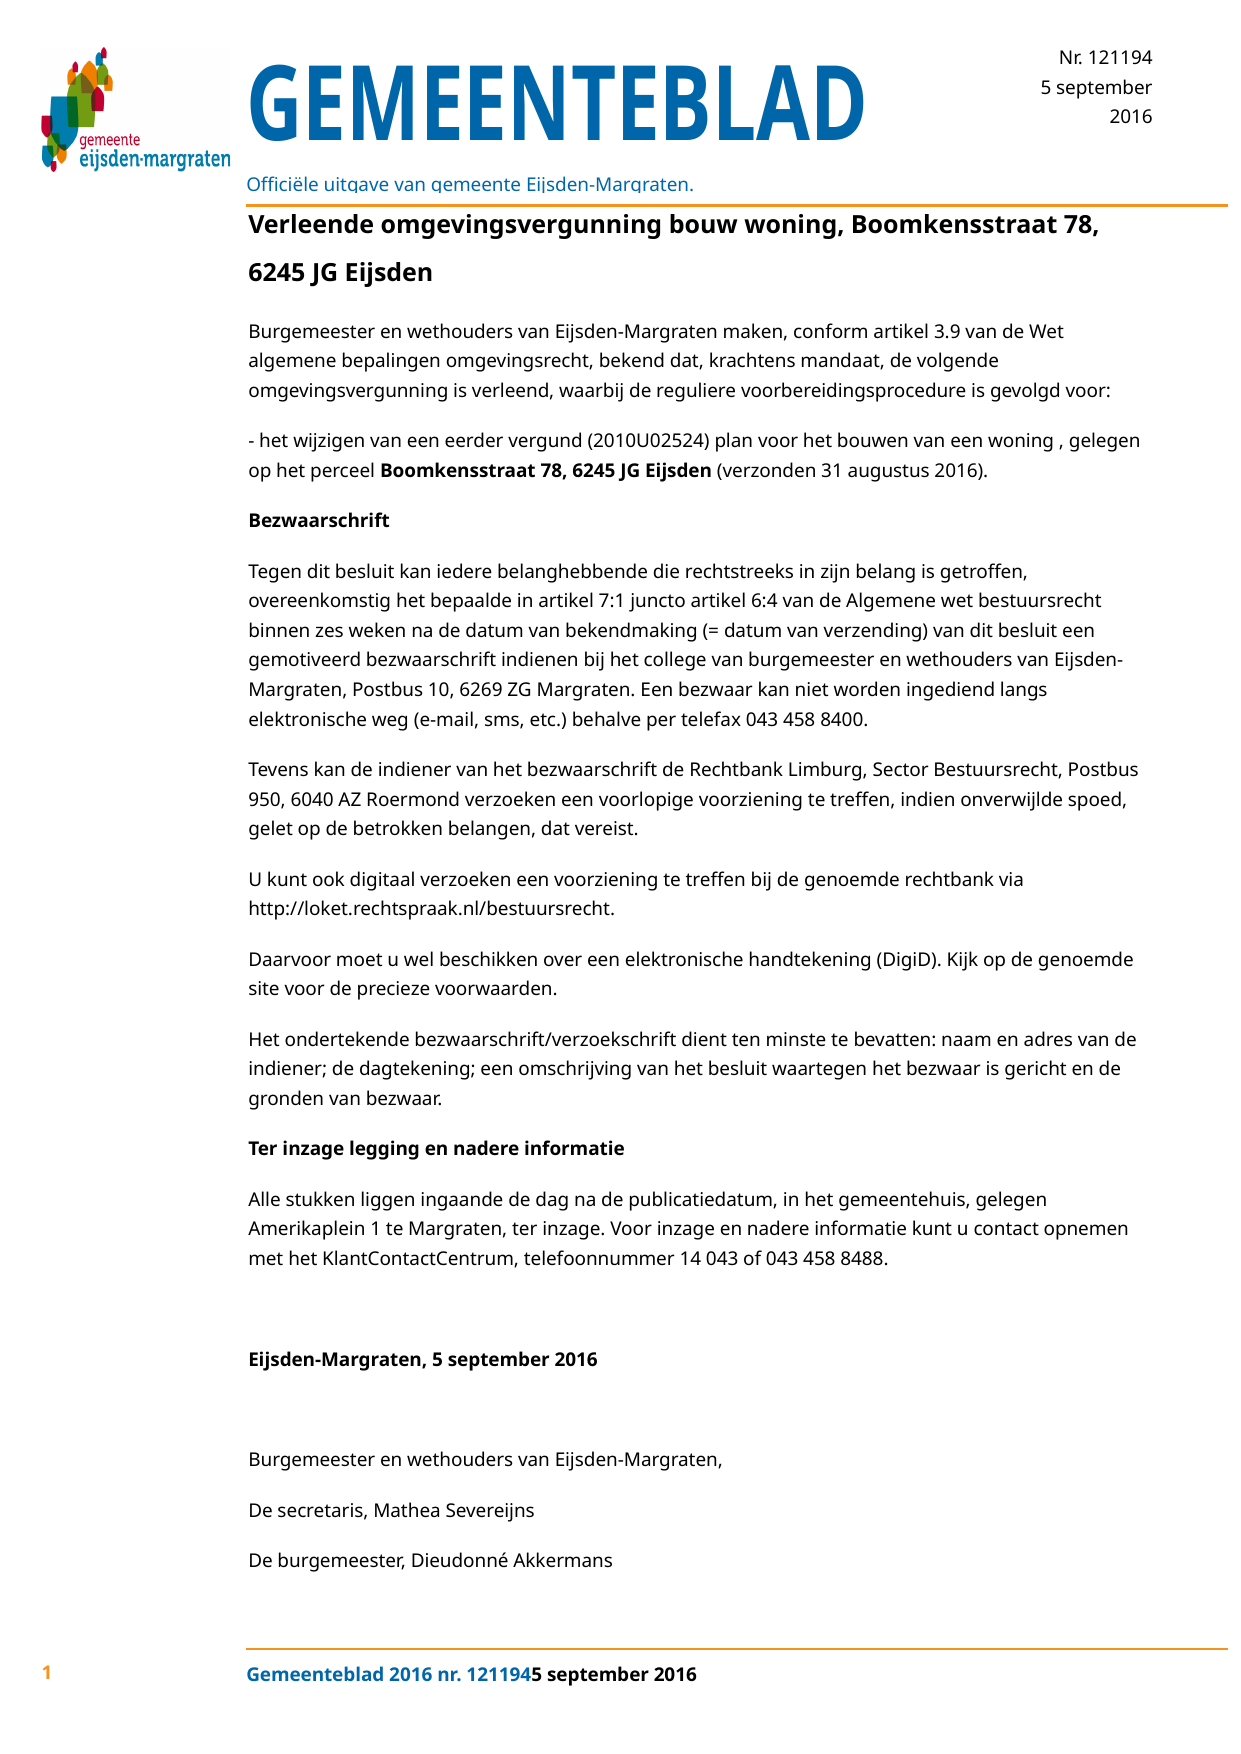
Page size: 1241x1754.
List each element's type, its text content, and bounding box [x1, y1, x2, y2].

text De secretaris, Mathea Severeijns [248, 1497, 1152, 1523]
text De burgemeester, Dieudonné Akkermans [248, 1547, 1152, 1573]
text Eijsden-Margraten, 5 september 2016 [248, 1346, 1152, 1372]
text - het wijzigen van een eerder vergund (2010U02524) plan voor het bouwen van een woning , gelegen op het perceel Boomkensstraat 78, 6245 JG Eijsden (verzonden 31 augustus 2016). [248, 427, 1152, 483]
text Verleende omgevingsvergunning bouw woning, Boomkensstraat 78, 6245 JG Eijsden [248, 207, 1152, 288]
text Het ondertekende bezwaarschrift/verzoekschrift dient ten minste te bevatten: naam en adres van de indiener; de dagtekening; een omschrijving van het besluit waartegen het bezwaar is gericht en de gronden van bezwaar. [248, 1026, 1152, 1111]
text Burgemeester en wethouders van Eijsden-Margraten maken, conform artikel 3.9 van de Wet algemene bepalingen omgevingsrecht, bekend dat, krachtens mandaat, de volgende omgevingsvergunning is verleend, waarbij de reguliere voorbereidingsprocedure is gevolgd voor: [248, 318, 1152, 403]
text Burgemeester en wethouders van Eijsden-Margraten, [248, 1447, 1152, 1472]
text Bezwaarschrift [248, 507, 1152, 533]
picture [41, 47, 231, 172]
text U kunt ook digitaal verzoeken een voorziening te treffen bij de genoemde rechtbank via http://loket.rechtspraak.nl/bestuursrecht. [248, 866, 1152, 921]
text Daarvoor moet u wel beschikken over een elektronische handtekening (DigiD). Kijk op de genoemde site voor de precieze voorwaarden. [248, 946, 1152, 1001]
text Ter inzage legging en nadere informatie [248, 1135, 1152, 1161]
text Alle stukken liggen ingaande de dag na de publicatiedatum, in het gemeentehuis, gelegen Amerikaplein 1 te Margraten, ter inzage. Voor inzage en nadere informatie kunt u contact opnemen met het KlantContactCentrum, telefoonnummer 14 043 of 043 458 8488. [248, 1186, 1152, 1271]
text Tegen dit besluit kan iedere belanghebbende die rechtstreeks in zijn belang is getroffen, overeenkomstig het bepaalde in artikel 7:1 juncto artikel 6:4 van de Algemene wet bestuursrecht binnen zes weken na de datum van bekendmaking (= datum van verzending) van dit besluit een gemotiveerd bezwaarschrift indienen bij het college van burgemeester en wethouders van Eijsden-Margraten, Postbus 10, 6269 ZG Margraten. Een bezwaar kan niet worden ingediend langs elektronische weg (e-mail, sms, etc.) behalve per telefax 043 458 8400. [248, 558, 1152, 732]
text Tevens kan de indiener van het bezwaarschrift de Rechtbank Limburg, Sector Bestuursrecht, Postbus 950, 6040 AZ Roermond verzoeken een voorlopige voorziening te treffen, indien onverwijlde spoed, gelet op de betrokken belangen, dat vereist. [248, 756, 1152, 841]
